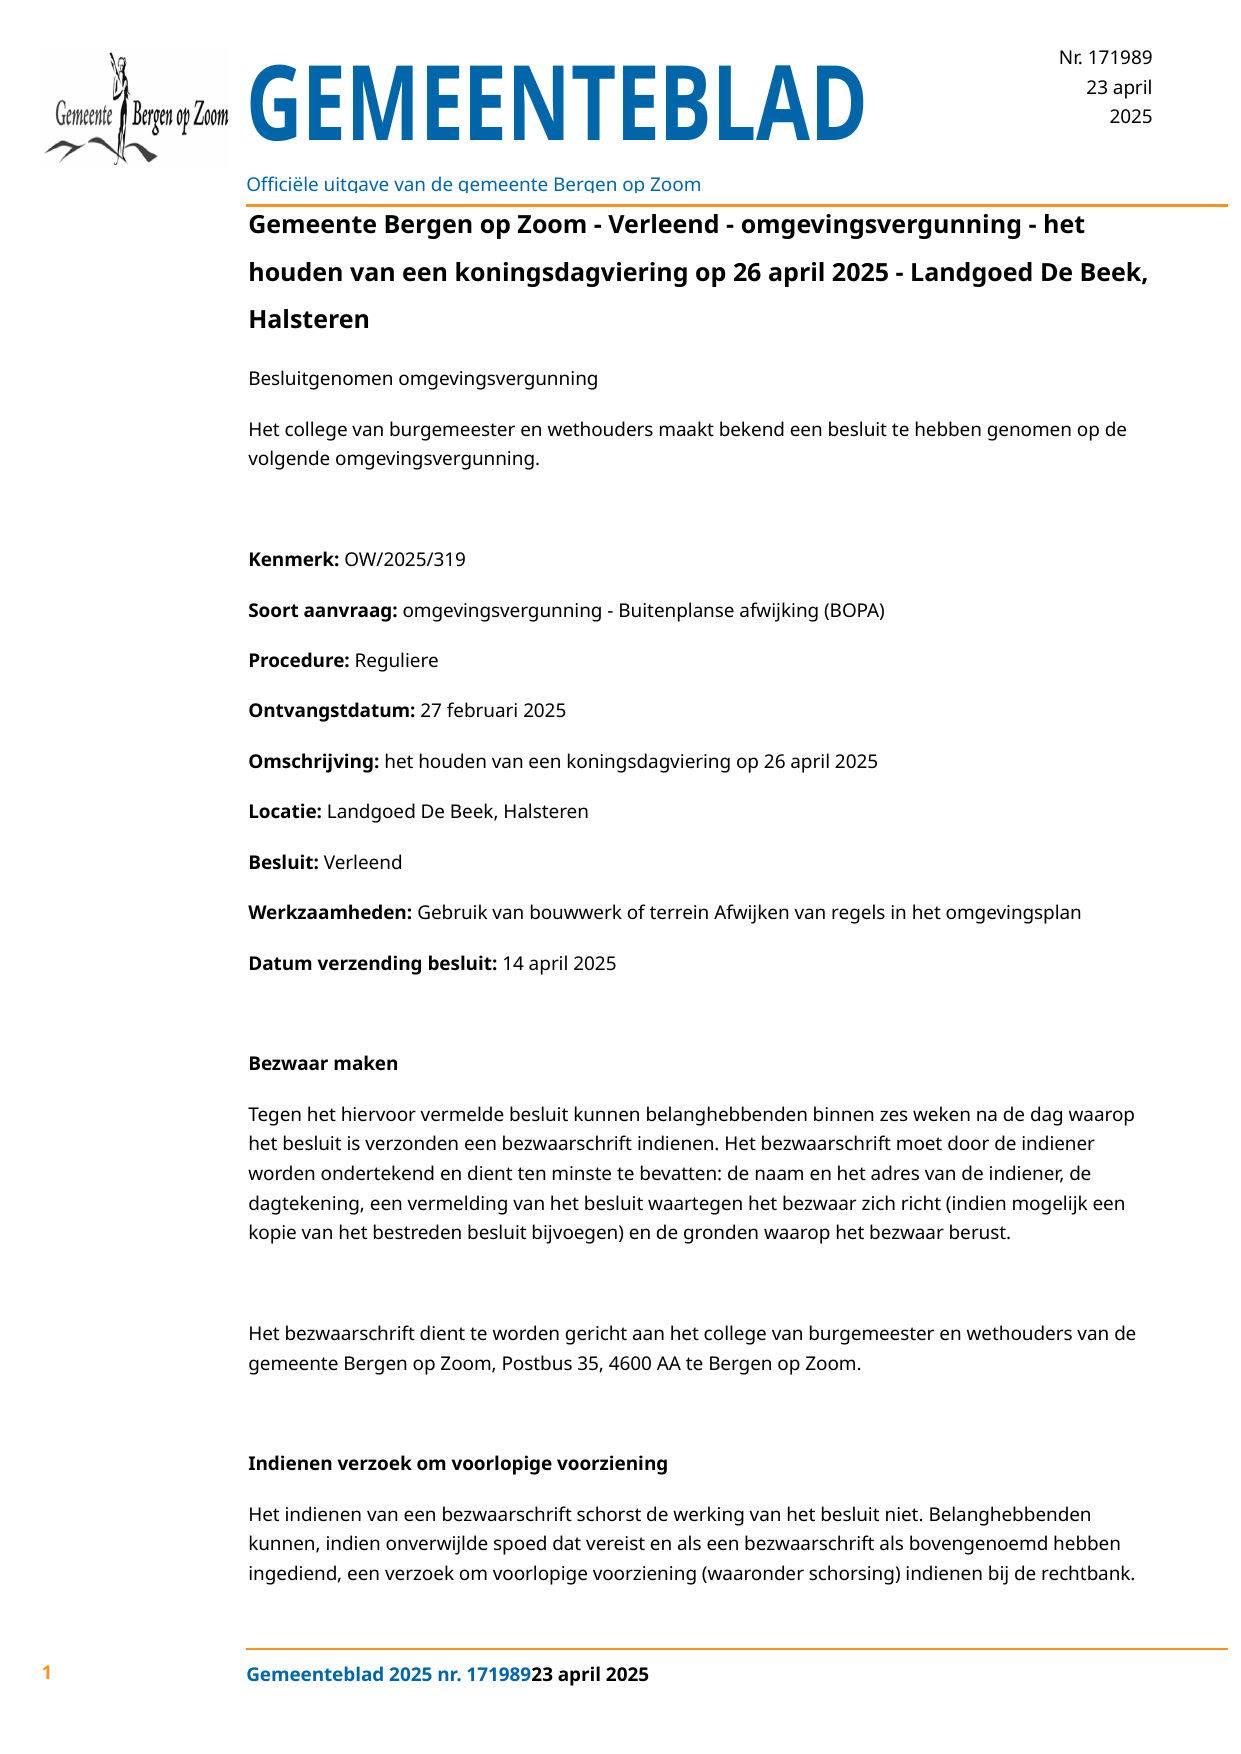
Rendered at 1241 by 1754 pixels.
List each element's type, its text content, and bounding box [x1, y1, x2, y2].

text Indienen verzoek om voorlopige voorziening [248, 1451, 1152, 1476]
text Het bezwaarschrift dient te worden gericht aan het college van burgemeester en wethouders van de gemeente Bergen op Zoom, Postbus 35, 4600 AA te Bergen op Zoom. [248, 1320, 1152, 1375]
text Tegen het hiervoor vermelde besluit kunnen belanghebbenden binnen zes weken na de dag waarop het besluit is verzonden een bezwaarschrift indienen. Het bezwaarschrift moet door de indiener worden ondertekend en dient ten minste te bevatten: de naam en het adres van de indiener, de dagtekening, een vermelding van het besluit waartegen het bezwaar zich richt (indien mogelijk een kopie van het bestreden besluit bijvoegen) en de gronden waarop het bezwaar berust. [248, 1101, 1152, 1245]
text Gemeente Bergen op Zoom - Verleend - omgevingsvergunning - het houden van een koningsdagviering op 26 april 2025 - Landgoed De Beek, Halsteren [248, 207, 1152, 336]
text Omschrijving: het houden van een koningsdagviering op 26 april 2025 [248, 748, 1152, 774]
picture [41, 47, 231, 172]
text Bezwaar maken [248, 1051, 1152, 1076]
text Werkzaamheden: Gebruik van bouwwerk of terrein Afwijken van regels in het omgevingsplan [248, 899, 1152, 925]
text Kenmerk: OW/2025/319 [248, 546, 1152, 572]
text Het college van burgemeester en wethouders maakt bekend een besluit te hebben genomen op de volgende omgevingsvergunning. [248, 416, 1152, 471]
text Datum verzending besluit: 14 april 2025 [248, 950, 1152, 975]
text Ontvangstdatum: 27 februari 2025 [248, 698, 1152, 723]
text Het indienen van een bezwaarschrift schorst de werking van het besluit niet. Belanghebbenden kunnen, indien onverwijlde spoed dat vereist en als een bezwaarschrift als bovengenoemd hebben ingediend, een verzoek om voorlopige voorziening (waaronder schorsing) indienen bij de rechtbank. [248, 1501, 1152, 1586]
text Besluit: Verleend [248, 849, 1152, 874]
text Besluitgenomen omgevingsvergunning [248, 366, 1152, 391]
text Soort aanvraag: omgevingsvergunning - Buitenplanse afwijking (BOPA) [248, 597, 1152, 622]
text Locatie: Landgoed De Beek, Halsteren [248, 798, 1152, 824]
text Procedure: Reguliere [248, 647, 1152, 673]
